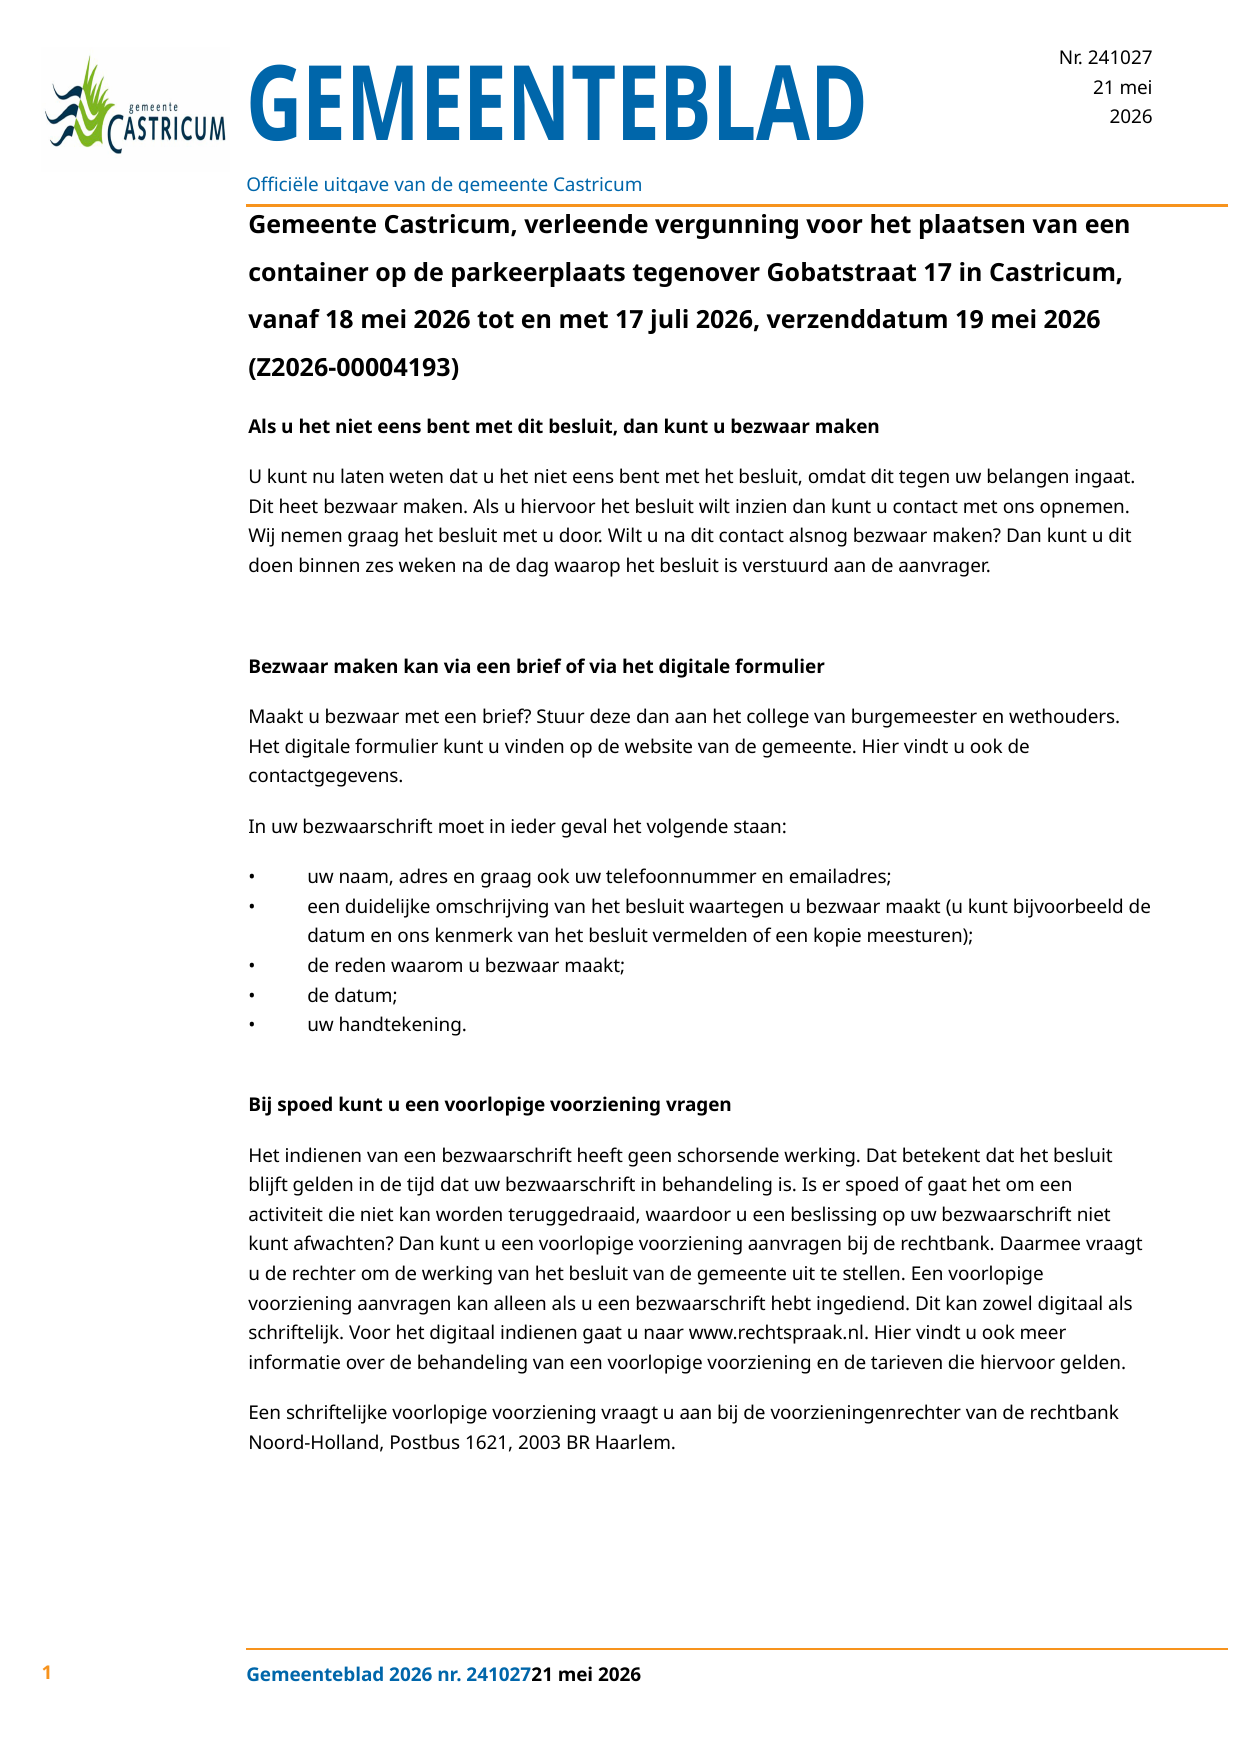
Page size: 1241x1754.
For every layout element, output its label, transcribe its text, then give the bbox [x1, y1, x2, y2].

list uw handtekening. [248, 1011, 1152, 1037]
text Bij spoed kunt u een voorlopige voorziening vragen [248, 1091, 1152, 1117]
text Een schriftelijke voorlopige voorziening vraagt u aan bij de voorzieningenrechter van de rechtbank Noord-Holland, Postbus 1621, 2003 BR Haarlem. [248, 1399, 1152, 1455]
picture [41, 47, 231, 172]
text Gemeente Castricum, verleende vergunning voor het plaatsen van een container op de parkeerplaats tegenover Gobatstraat 17 in Castricum, vanaf 18 mei 2026 tot en met 17 juli 2026, verzenddatum 19 mei 2026 (Z2026-00004193) [248, 207, 1152, 384]
text Het indienen van een bezwaarschrift heeft geen schorsende werking. Dat betekent dat het besluit blijft gelden in de tijd dat uw bezwaarschrift in behandeling is. Is er spoed of gaat het om een activiteit die niet kan worden teruggedraaid, waardoor u een beslissing op uw bezwaarschrift niet kunt afwachten? Dan kunt u een voorlopige voorziening aanvragen bij de rechtbank. Daarmee vraagt u de rechter om de werking van het besluit van de gemeente uit te stellen. Een voorlopige voorziening aanvragen kan alleen als u een bezwaarschrift hebt ingediend. Dit kan zowel digitaal als schriftelijk. Voor het digitaal indienen gaat u naar www.rechtspraak.nl. Hier vindt u ook meer informatie over de behandeling van een voorlopige voorziening en de tarieven die hiervoor gelden. [248, 1142, 1152, 1375]
list de reden waarom u bezwaar maakt; [248, 952, 1152, 978]
text Bezwaar maken kan via een brief of via het digitale formulier [248, 653, 1152, 679]
text Maakt u bezwaar met een brief? Stuur deze dan aan het college van burgemeester en wethouders. Het digitale formulier kunt u vinden op de website van de gemeente. Hier vindt u ook de contactgegevens. [248, 703, 1152, 788]
text Als u het niet eens bent met dit besluit, dan kunt u bezwaar maken [248, 413, 1152, 439]
text U kunt nu laten weten dat u het niet eens bent met het besluit, omdat dit tegen uw belangen ingaat. Dit heet bezwaar maken. Als u hiervoor het besluit wilt inzien dan kunt u contact met ons opnemen. Wij nemen graag het besluit met u door. Wilt u na dit contact alsnog bezwaar maken? Dan kunt u dit doen binnen zes weken na de dag waarop het besluit is verstuurd aan de aanvrager. [248, 463, 1152, 578]
list de datum; [248, 982, 1152, 1008]
list een duidelijke omschrijving van het besluit waartegen u bezwaar maakt (u kunt bijvoorbeeld de datum en ons kenmerk van het besluit vermelden of een kopie meesturen); [248, 893, 1152, 948]
text In uw bezwaarschrift moet in ieder geval het volgende staan: [248, 813, 1152, 839]
list uw naam, adres en graag ook uw telefoonnummer en emailadres; [248, 863, 1152, 889]
